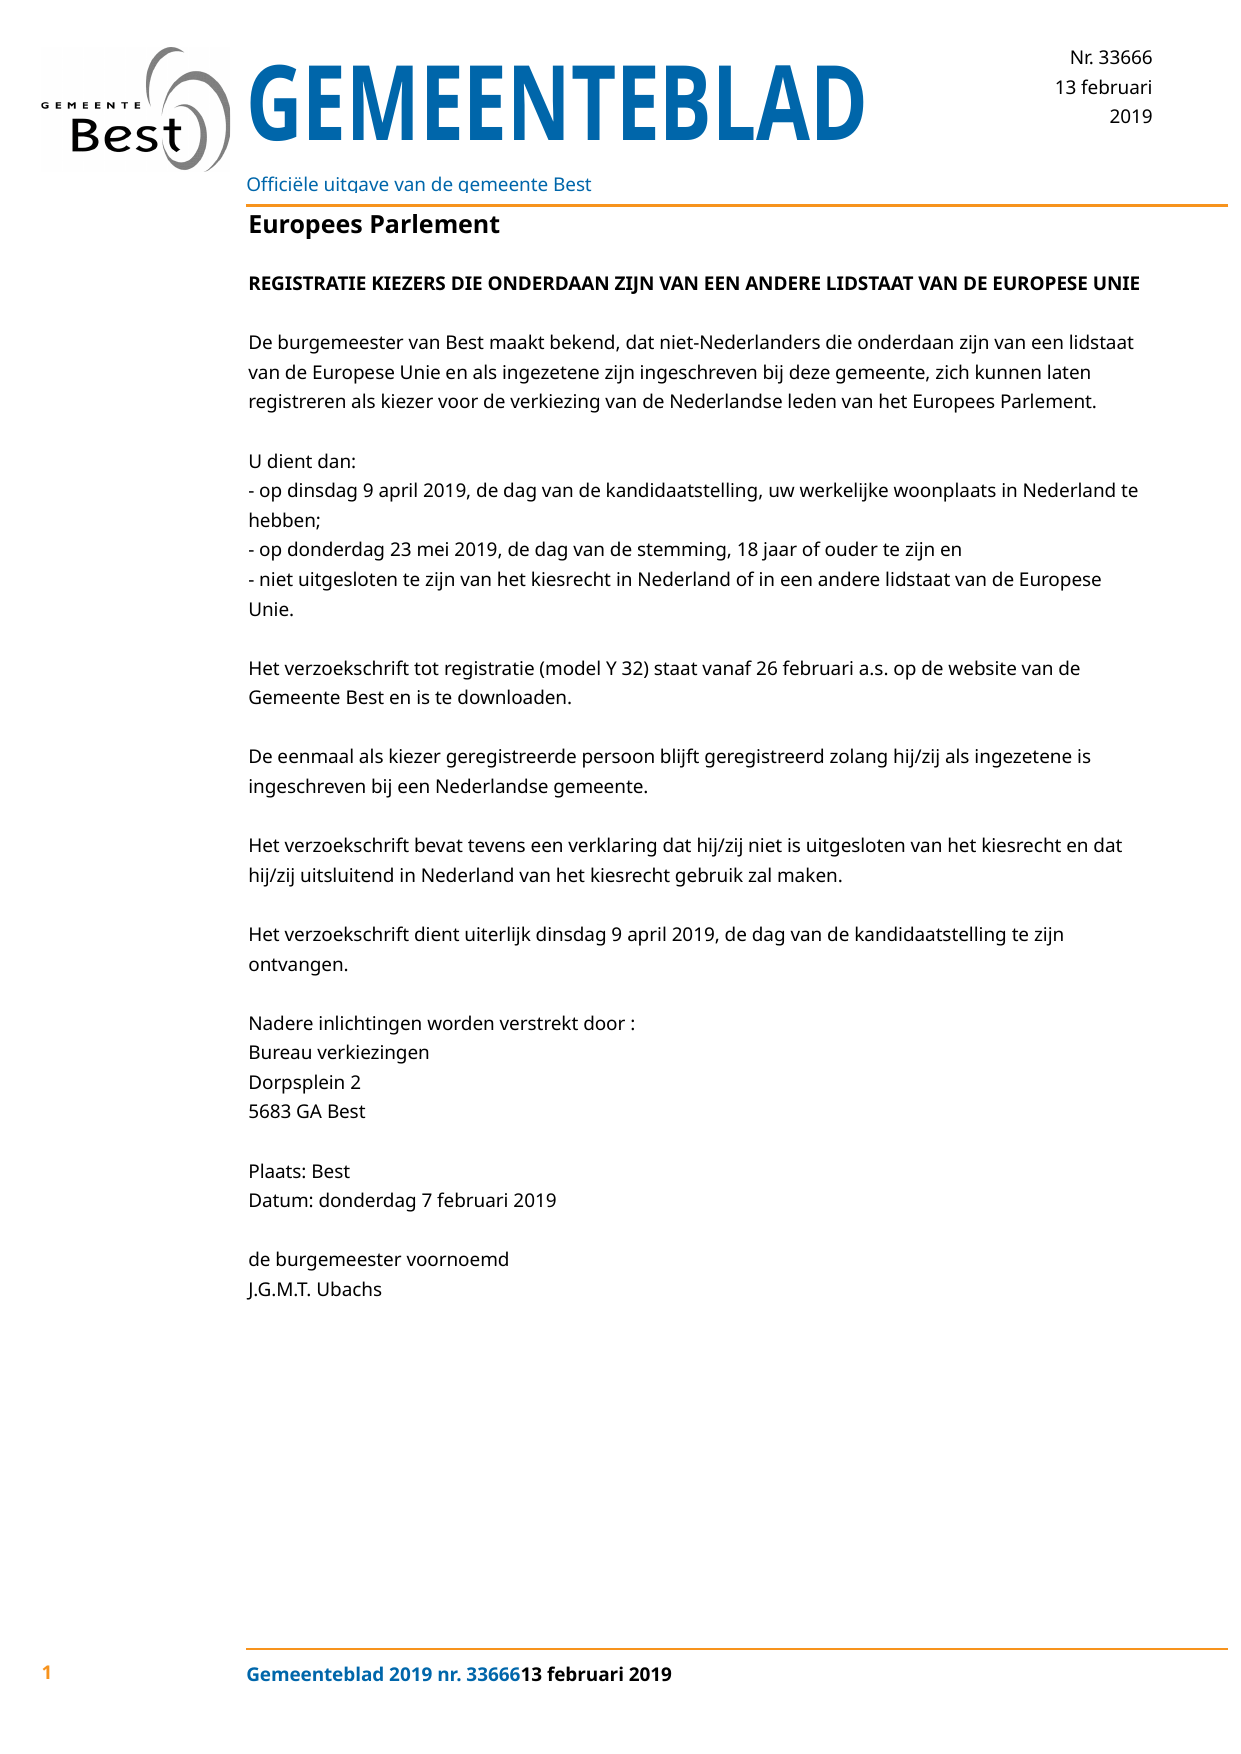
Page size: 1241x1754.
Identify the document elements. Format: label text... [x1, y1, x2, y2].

text U dient dan: [248, 448, 1152, 473]
text Het verzoekschrift bevat tevens een verklaring dat hij/zij niet is uitgesloten van het kiesrecht en dat hij/zij uitsluitend in Nederland van het kiesrecht gebruik zal maken. [248, 832, 1152, 888]
text Het verzoekschrift tot registratie (model Y 32) staat vanaf 26 februari a.s. op de website van de Gemeente Best en is te downloaden. [248, 655, 1152, 710]
text Bureau verkiezingen [248, 1039, 1152, 1065]
text Europees Parlement [248, 207, 1152, 241]
picture [41, 47, 231, 172]
text Nadere inlichtingen worden verstrekt door : [248, 1010, 1152, 1036]
text de burgemeester voornoemd [248, 1247, 1152, 1272]
text - op dinsdag 9 april 2019, de dag van de kandidaatstelling, uw werkelijke woonplaats in Nederland te hebben; [248, 477, 1152, 533]
text J.G.M.T. Ubachs [248, 1276, 1152, 1302]
text - niet uitgesloten te zijn van het kiesrecht in Nederland of in een andere lidstaat van de Europese Unie. [248, 566, 1152, 621]
text Datum: donderdag 7 februari 2019 [248, 1187, 1152, 1213]
text De eenmaal als kiezer geregistreerde persoon blijft geregistreerd zolang hij/zij als ingezetene is ingeschreven bij een Nederlandse gemeente. [248, 744, 1152, 799]
text 5683 GA Best [248, 1099, 1152, 1124]
text - op donderdag 23 mei 2019, de dag van de stemming, 18 jaar of ouder te zijn en [248, 537, 1152, 562]
text De burgemeester van Best maakt bekend, dat niet-Nederlanders die onderdaan zijn van een lidstaat van de Europese Unie en als ingezetene zijn ingeschreven bij deze gemeente, zich kunnen laten registreren als kiezer voor de verkiezing van de Nederlandse leden van het Europees Parlement. [248, 329, 1152, 414]
text REGISTRATIE KIEZERS DIE ONDERDAAN ZIJN VAN EEN ANDERE LIDSTAAT VAN DE EUROPESE UNIE [248, 270, 1152, 296]
text Dorpsplein 2 [248, 1069, 1152, 1095]
text Het verzoekschrift dient uiterlijk dinsdag 9 april 2019, de dag van de kandidaatstelling te zijn ontvangen. [248, 921, 1152, 976]
text Plaats: Best [248, 1158, 1152, 1183]
